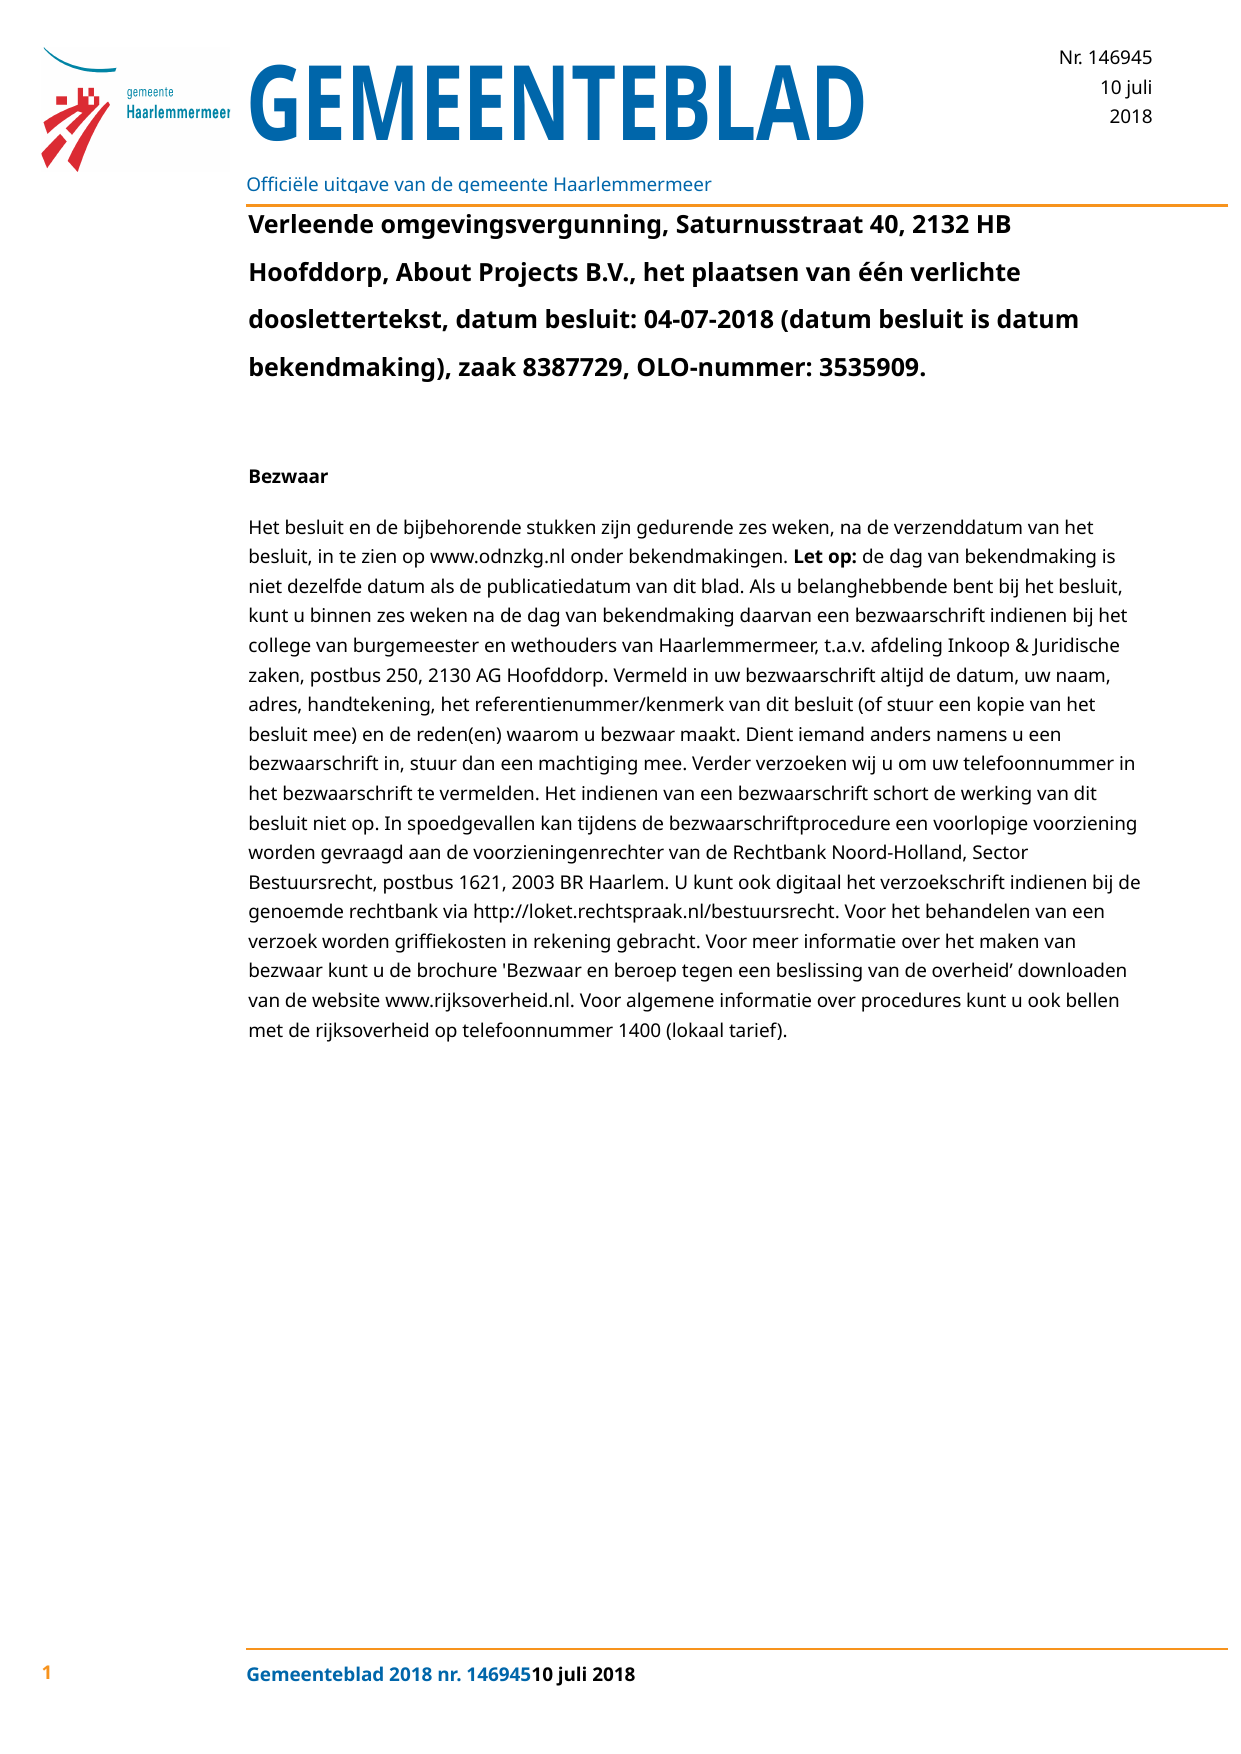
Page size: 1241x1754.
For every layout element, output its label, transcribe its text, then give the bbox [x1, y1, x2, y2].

text Verleende omgevingsvergunning, Saturnusstraat 40, 2132 HB Hoofddorp, About Projects B.V., het plaatsen van één verlichte dooslettertekst, datum besluit: 04-07-2018 (datum besluit is datum bekendmaking), zaak 8387729, OLO-nummer: 3535909. [248, 207, 1152, 384]
text Bezwaar [248, 463, 1152, 489]
picture [41, 47, 231, 172]
text Het besluit en de bijbehorende stukken zijn gedurende zes weken, na de verzenddatum van het besluit, in te zien op www.odnzkg.nl onder bekendmakingen. Let op: de dag van bekendmaking is niet dezelfde datum als de publicatiedatum van dit blad. Als u belanghebbende bent bij het besluit, kunt u binnen zes weken na de dag van bekendmaking daarvan een bezwaarschrift indienen bij het college van burgemeester en wethouders van Haarlemmermeer, t.a.v. afdeling Inkoop & Juridische zaken, postbus 250, 2130 AG Hoofddorp. Vermeld in uw bezwaarschrift altijd de datum, uw naam, adres, handtekening, het referentienummer/kenmerk van dit besluit (of stuur een kopie van het besluit mee) en de reden(en) waarom u bezwaar maakt. Dient iemand anders namens u een bezwaarschrift in, stuur dan een machtiging mee. Verder verzoeken wij u om uw telefoonnummer in het bezwaarschrift te vermelden. Het indienen van een bezwaarschrift schort de werking van dit besluit niet op. In spoedgevallen kan tijdens de bezwaarschriftprocedure een voorlopige voorziening worden gevraagd aan de voorzieningenrechter van de Rechtbank Noord-Holland, Sector Bestuursrecht, postbus 1621, 2003 BR Haarlem. U kunt ook digitaal het verzoekschrift indienen bij de genoemde rechtbank via http://loket.rechtspraak.nl/bestuursrecht. Voor het behandelen van een verzoek worden griffiekosten in rekening gebracht. Voor meer informatie over het maken van bezwaar kunt u de brochure 'Bezwaar en beroep tegen een beslissing van de overheid’ downloaden van de website www.rijksoverheid.nl. Voor algemene informatie over procedures kunt u ook bellen met de rijksoverheid op telefoonnummer 1400 (lokaal tarief). [248, 514, 1152, 1043]
